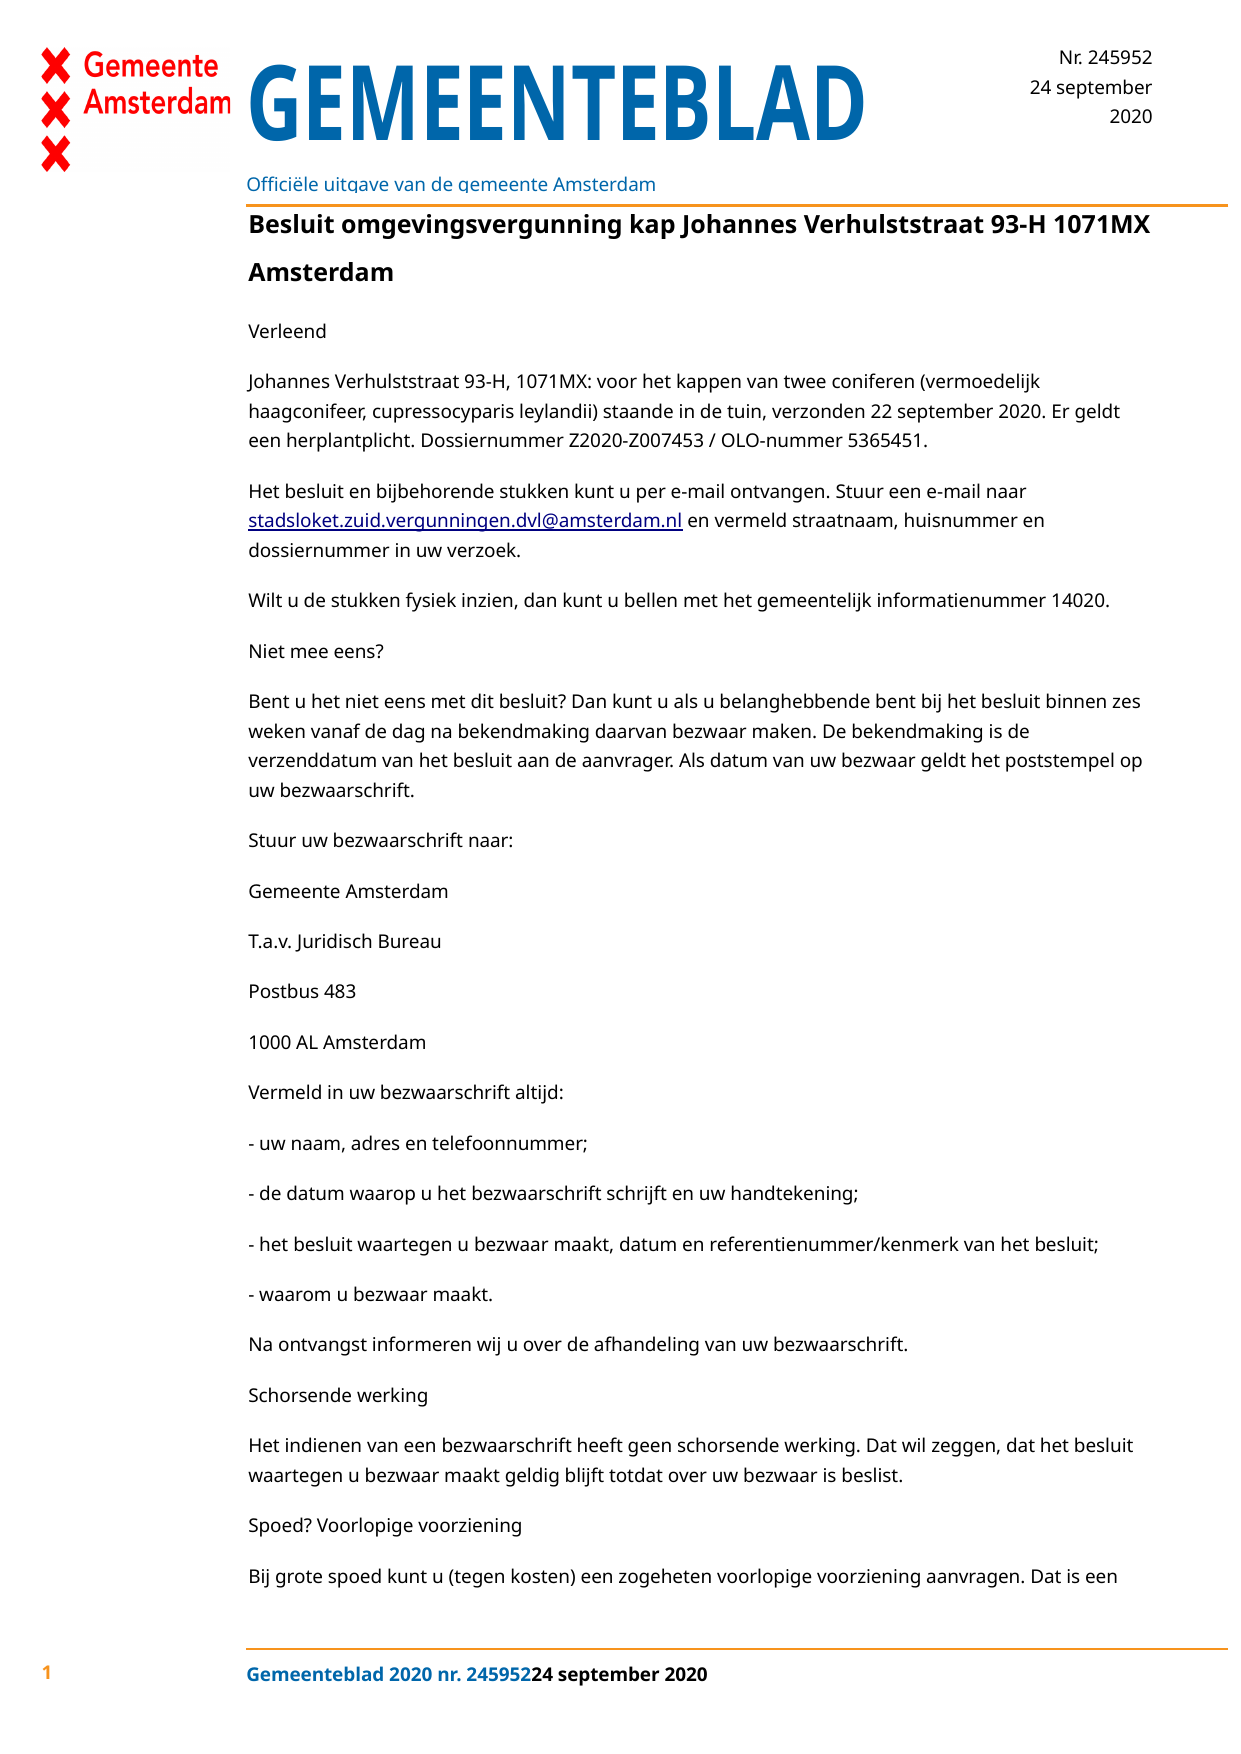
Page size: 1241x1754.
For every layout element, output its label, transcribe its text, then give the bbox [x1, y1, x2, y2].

text Johannes Verhulststraat 93-H, 1071MX: voor het kappen van twee coniferen (vermoedelijk haagconifeer, cupressocyparis leylandii) staande in de tuin, verzonden 22 september 2020. Er geldt een herplantplicht. Dossiernummer Z2020-Z007453 / OLO-nummer 5365451. [248, 368, 1152, 453]
text Schorsende werking [248, 1382, 1152, 1408]
text - waarom u bezwaar maakt. [248, 1281, 1152, 1307]
text Het indienen van een bezwaarschrift heeft geen schorsende werking. Dat wil zeggen, dat het besluit waartegen u bezwaar maakt geldig blijft totdat over uw bezwaar is beslist. [248, 1432, 1152, 1488]
text Niet mee eens? [248, 638, 1152, 664]
text T.a.v. Juridisch Bureau [248, 928, 1152, 954]
text Het besluit en bijbehorende stukken kunt u per e-mail ontvangen. Stuur een e-mail naar stadsloket.zuid.vergunningen.dvl@amsterdam.nl en vermeld straatnaam, huisnummer en dossiernummer in uw verzoek. [248, 478, 1152, 563]
picture [41, 47, 231, 172]
text Verleend [248, 318, 1152, 344]
text 1000 AL Amsterdam [248, 1029, 1152, 1055]
text Bent u het niet eens met dit besluit? Dan kunt u als u belanghebbende bent bij het besluit binnen zes weken vanaf de dag na bekendmaking daarvan bezwaar maken. De bekendmaking is de verzenddatum van het besluit aan de aanvrager. Als datum van uw bezwaar geldt het poststempel op uw bezwaarschrift. [248, 688, 1152, 803]
text Wilt u de stukken fysiek inzien, dan kunt u bellen met het gemeentelijk informatienummer 14020. [248, 587, 1152, 613]
text Vermeld in uw bezwaarschrift altijd: [248, 1079, 1152, 1105]
text Bij grote spoed kunt u (tegen kosten) een zogeheten voorlopige voorziening aanvragen. Dat is een [248, 1563, 1152, 1589]
text Stuur uw bezwaarschrift naar: [248, 827, 1152, 853]
text Gemeente Amsterdam [248, 878, 1152, 904]
text - uw naam, adres en telefoonnummer; [248, 1130, 1152, 1156]
text Besluit omgevingsvergunning kap Johannes Verhulststraat 93-H 1071MX Amsterdam [248, 207, 1152, 288]
text - de datum waarop u het bezwaarschrift schrijft en uw handtekening; [248, 1180, 1152, 1206]
text - het besluit waartegen u bezwaar maakt, datum en referentienummer/kenmerk van het besluit; [248, 1231, 1152, 1257]
text Na ontvangst informeren wij u over de afhandeling van uw bezwaarschrift. [248, 1332, 1152, 1357]
text Spoed? Voorlopige voorziening [248, 1512, 1152, 1538]
text Postbus 483 [248, 979, 1152, 1004]
